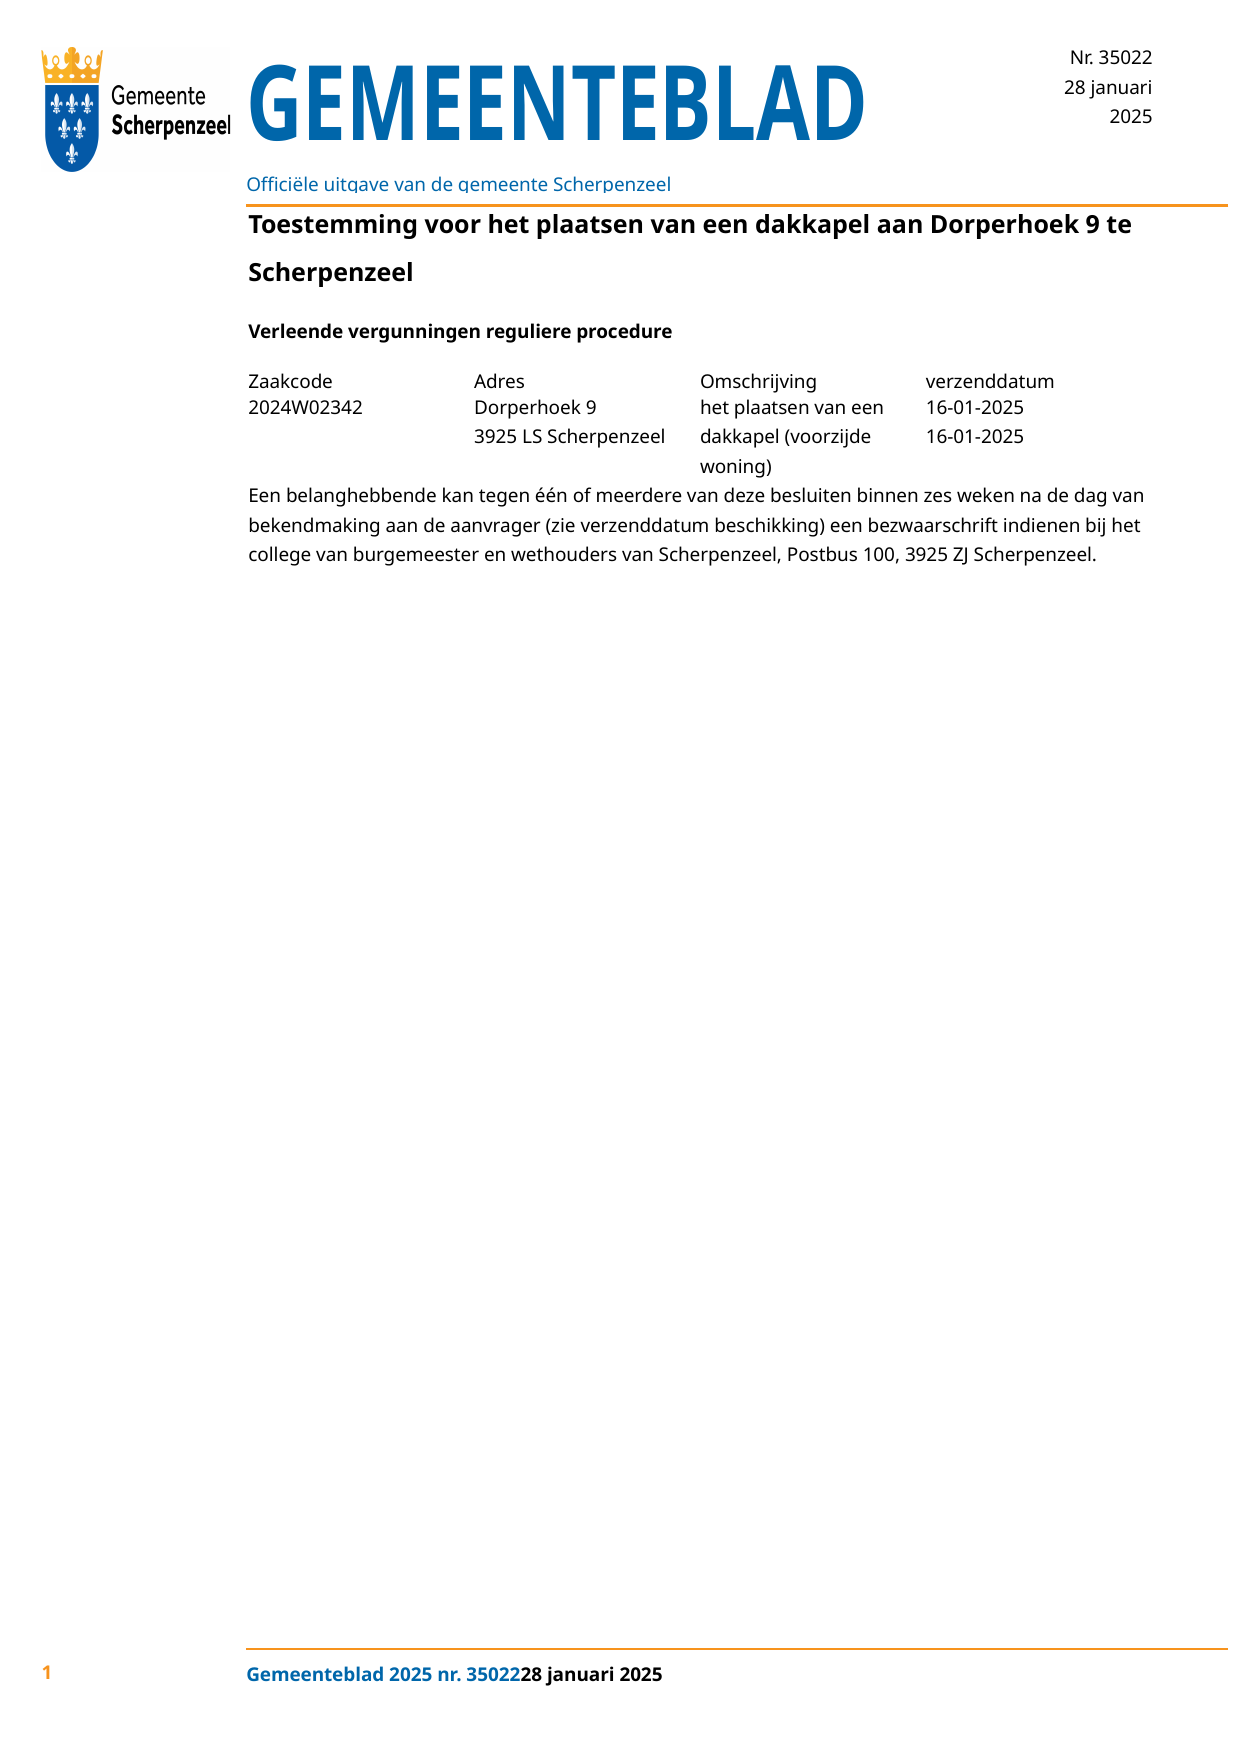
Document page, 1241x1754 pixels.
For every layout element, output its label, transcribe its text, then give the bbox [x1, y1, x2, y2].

table_header Adres [474, 369, 700, 394]
table_cell 2024W02342 [248, 394, 474, 479]
text Toestemming voor het plaatsen van een dakkapel aan Dorperhoek 9 te Scherpenzeel [248, 207, 1152, 288]
text Een belanghebbende kan tegen één of meerdere van deze besluiten binnen zes weken na de dag van bekendmaking aan de aanvrager (zie verzenddatum beschikking) een bezwaarschrift indienen bij het college van burgemeester en wethouders van Scherpenzeel, Postbus 100, 3925 ZJ Scherpenzeel. [248, 482, 1152, 567]
table_header Omschrijving [700, 369, 926, 394]
text Verleende vergunningen reguliere procedure [248, 318, 1152, 344]
table_cell het plaatsen van een dakkapel (voorzijde woning) [700, 394, 926, 479]
table_cell 16-01-2025 16-01-2025 [926, 394, 1152, 479]
table_header Zaakcode [248, 369, 474, 394]
table_cell Dorperhoek 9 3925 LS Scherpenzeel [474, 394, 700, 479]
picture [41, 47, 231, 172]
table_header verzenddatum [926, 369, 1152, 394]
